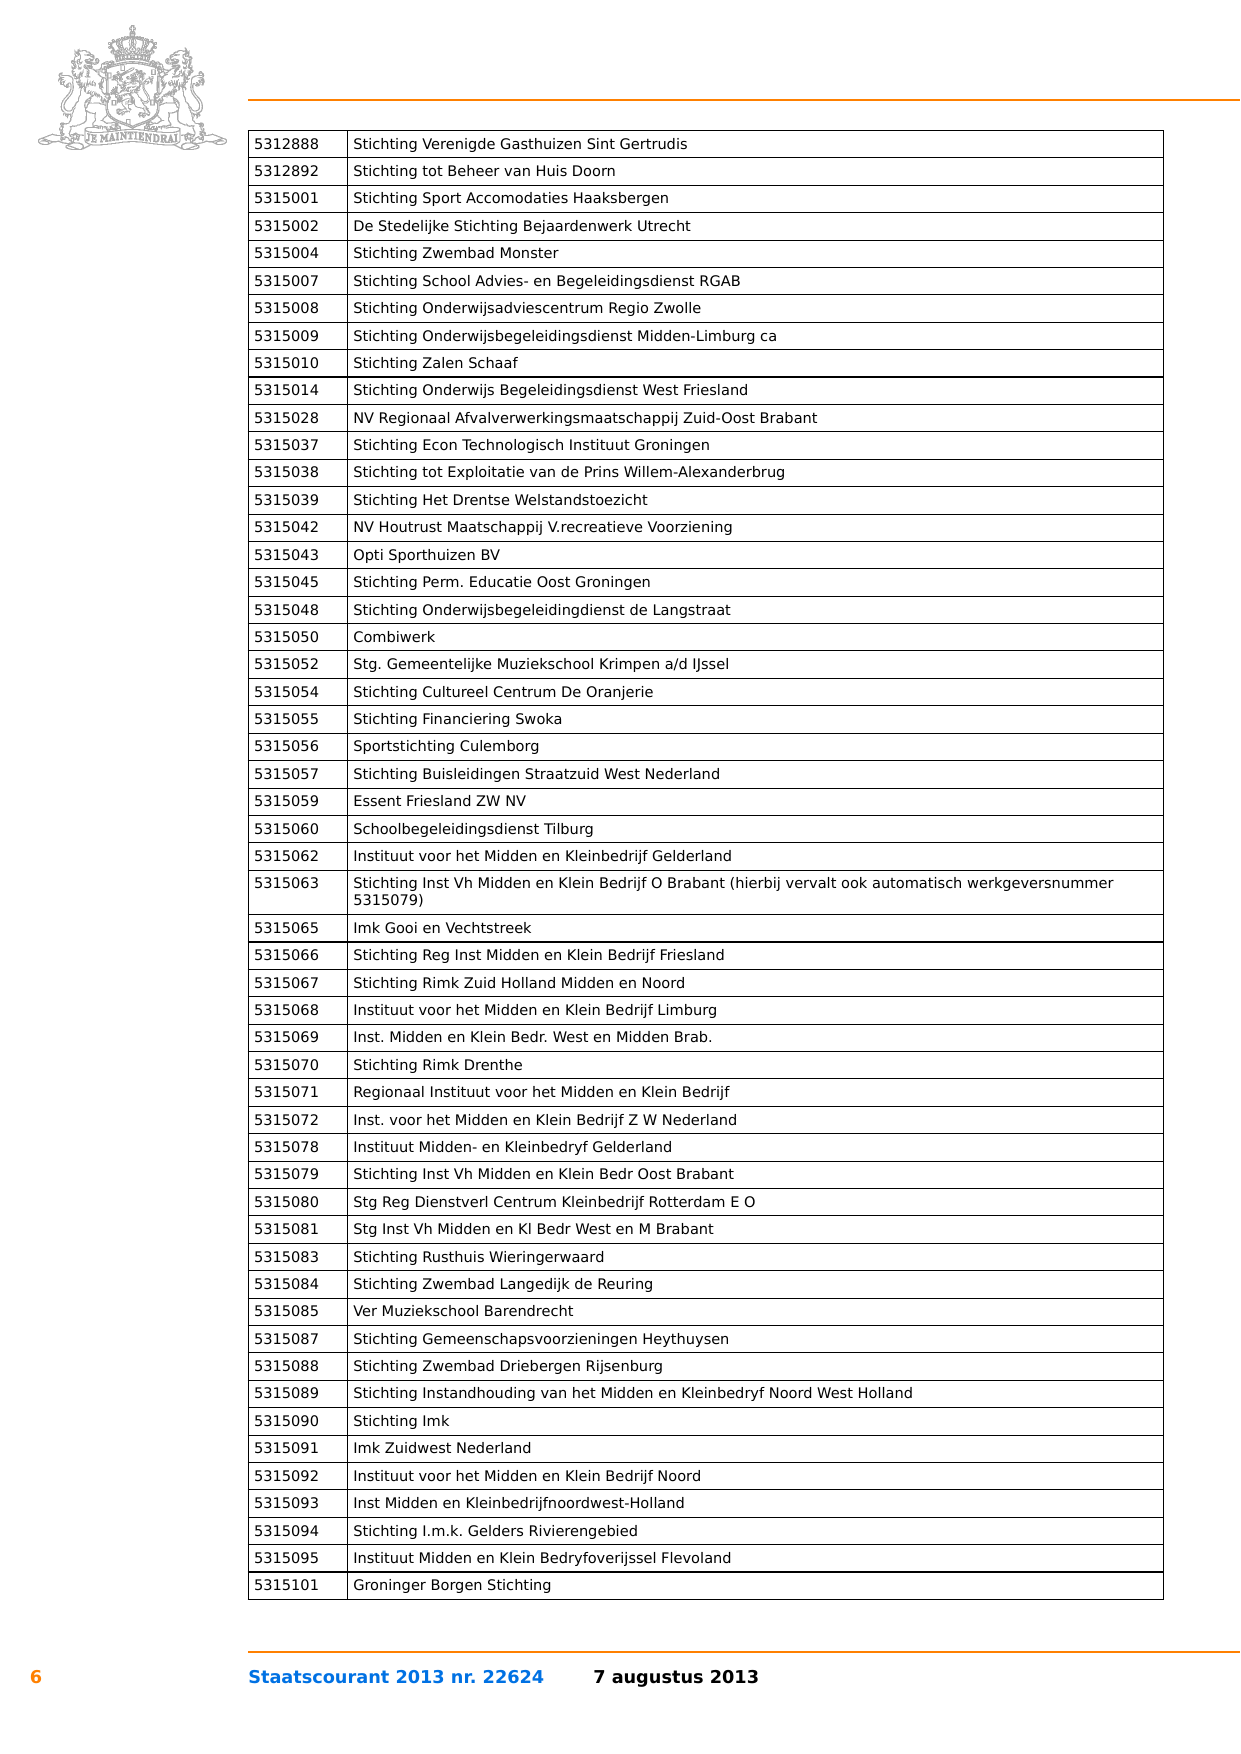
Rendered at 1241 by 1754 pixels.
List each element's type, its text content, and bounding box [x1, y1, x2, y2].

table_cell 5315043 [249, 542, 347, 568]
table_cell 5315091 [249, 1436, 347, 1462]
table_cell Ver Muziekschool Barendrecht [348, 1299, 1163, 1325]
table_cell Stichting Rusthuis Wieringerwaard [348, 1244, 1163, 1270]
table_cell 5315009 [249, 323, 347, 349]
table_cell Stichting Sport Accomodaties Haaksbergen [348, 186, 1163, 212]
table_cell 5315072 [249, 1107, 347, 1133]
table_cell 5315090 [249, 1408, 347, 1434]
table_cell 5315007 [249, 268, 347, 294]
table_cell 5315056 [249, 734, 347, 760]
table_cell Stichting Inst Vh Midden en Klein Bedrijf O Brabant (hierbij vervalt ook automatisch werkgeversnummer 5315079) [348, 871, 1163, 914]
table_cell Stichting Onderwijs Begeleidingsdienst West Friesland [348, 378, 1163, 404]
table_cell 5312892 [249, 158, 347, 185]
table_cell Stichting Onderwijsadviescentrum Regio Zwolle [348, 295, 1163, 322]
table_cell Stichting tot Beheer van Huis Doorn [348, 158, 1163, 185]
table_cell 5315038 [249, 460, 347, 486]
table_cell Opti Sporthuizen BV [348, 542, 1163, 568]
table_cell Stichting Instandhouding van het Midden en Kleinbedryf Noord West Holland [348, 1381, 1163, 1407]
table_cell Stichting Rimk Zuid Holland Midden en Noord [348, 970, 1163, 996]
table_cell 5315014 [249, 378, 347, 404]
table_cell 5315070 [249, 1052, 347, 1078]
table_cell 5315039 [249, 487, 347, 513]
table_cell Stg Reg Dienstverl Centrum Kleinbedrijf Rotterdam E O [348, 1189, 1163, 1215]
table_cell Stichting Rimk Drenthe [348, 1052, 1163, 1078]
table_cell 5315037 [249, 432, 347, 459]
table_cell 5315050 [249, 624, 347, 650]
table_cell Stichting Reg Inst Midden en Klein Bedrijf Friesland [348, 943, 1163, 969]
table_cell 5315068 [249, 997, 347, 1023]
table_cell 5315067 [249, 970, 347, 996]
table_cell Stichting I.m.k. Gelders Rivierengebied [348, 1518, 1163, 1544]
table_cell Inst. voor het Midden en Klein Bedrijf Z W Nederland [348, 1107, 1163, 1133]
table_cell Stichting Onderwijsbegeleidingsdienst Midden-Limburg ca [348, 323, 1163, 349]
table_cell 5315071 [249, 1079, 347, 1106]
table_cell Stg Inst Vh Midden en Kl Bedr West en M Brabant [348, 1216, 1163, 1243]
table_cell Instituut voor het Midden en Kleinbedrijf Gelderland [348, 843, 1163, 869]
table_cell 5315089 [249, 1381, 347, 1407]
table_cell 5315048 [249, 597, 347, 623]
table_cell 5315002 [249, 213, 347, 239]
table_cell De Stedelijke Stichting Bejaardenwerk Utrecht [348, 213, 1163, 239]
table_cell 5315042 [249, 515, 347, 541]
table_cell 5315094 [249, 1518, 347, 1544]
table_cell 5315063 [249, 871, 347, 914]
table_cell 5315054 [249, 679, 347, 705]
table_cell Stichting Financiering Swoka [348, 706, 1163, 733]
table_cell 5315045 [249, 569, 347, 596]
table_cell Stichting Gemeenschapsvoorzieningen Heythuysen [348, 1326, 1163, 1352]
table_cell Stichting Zwembad Langedijk de Reuring [348, 1271, 1163, 1297]
table_cell Essent Friesland ZW NV [348, 789, 1163, 815]
table_cell 5312888 [249, 131, 347, 157]
table_cell 5315085 [249, 1299, 347, 1325]
table_cell 5315080 [249, 1189, 347, 1215]
table_cell 5315084 [249, 1271, 347, 1297]
table_cell Stichting Inst Vh Midden en Klein Bedr Oost Brabant [348, 1162, 1163, 1188]
table_cell 5315078 [249, 1134, 347, 1161]
table_cell 5315065 [249, 915, 347, 941]
table_cell 5315010 [249, 350, 347, 376]
table_cell 5315055 [249, 706, 347, 733]
table_cell Stichting School Advies- en Begeleidingsdienst RGAB [348, 268, 1163, 294]
table_cell Combiwerk [348, 624, 1163, 650]
table_cell 5315052 [249, 651, 347, 678]
table_cell 5315092 [249, 1463, 347, 1489]
table_cell Groninger Borgen Stichting [348, 1573, 1163, 1599]
table_cell 5315088 [249, 1353, 347, 1380]
table_cell Instituut Midden- en Kleinbedryf Gelderland [348, 1134, 1163, 1161]
table_cell 5315060 [249, 816, 347, 842]
table_cell Stichting Zalen Schaaf [348, 350, 1163, 376]
table_cell Stg. Gemeentelijke Muziekschool Krimpen a/d IJssel [348, 651, 1163, 678]
table_cell 5315081 [249, 1216, 347, 1243]
table_cell 5315062 [249, 843, 347, 869]
table_cell 5315057 [249, 761, 347, 787]
table_cell Stichting Zwembad Driebergen Rijsenburg [348, 1353, 1163, 1380]
table_cell Instituut voor het Midden en Klein Bedrijf Noord [348, 1463, 1163, 1489]
table_cell Inst Midden en Kleinbedrijfnoordwest-Holland [348, 1490, 1163, 1517]
table_cell 5315079 [249, 1162, 347, 1188]
table_cell Stichting Perm. Educatie Oost Groningen [348, 569, 1163, 596]
table_cell NV Regionaal Afvalverwerkingsmaatschappij Zuid-Oost Brabant [348, 405, 1163, 431]
table_cell 5315095 [249, 1545, 347, 1571]
table_cell 5315001 [249, 186, 347, 212]
table_cell 5315093 [249, 1490, 347, 1517]
table_cell Stichting Imk [348, 1408, 1163, 1434]
table_cell Stichting tot Exploitatie van de Prins Willem-Alexanderbrug [348, 460, 1163, 486]
table_cell 5315087 [249, 1326, 347, 1352]
table_cell Instituut voor het Midden en Klein Bedrijf Limburg [348, 997, 1163, 1023]
table_cell 5315059 [249, 789, 347, 815]
table_cell NV Houtrust Maatschappij V.recreatieve Voorziening [348, 515, 1163, 541]
table_cell 5315083 [249, 1244, 347, 1270]
table_cell Stichting Cultureel Centrum De Oranjerie [348, 679, 1163, 705]
table_cell Stichting Onderwijsbegeleidingdienst de Langstraat [348, 597, 1163, 623]
table_cell Stichting Verenigde Gasthuizen Sint Gertrudis [348, 131, 1163, 157]
table_cell 5315008 [249, 295, 347, 322]
table_cell Inst. Midden en Klein Bedr. West en Midden Brab. [348, 1025, 1163, 1051]
table_cell Imk Gooi en Vechtstreek [348, 915, 1163, 941]
table_cell Schoolbegeleidingsdienst Tilburg [348, 816, 1163, 842]
table_cell Stichting Zwembad Monster [348, 241, 1163, 267]
table_cell Imk Zuidwest Nederland [348, 1436, 1163, 1462]
table_cell Stichting Econ Technologisch Instituut Groningen [348, 432, 1163, 459]
table_cell Stichting Het Drentse Welstandstoezicht [348, 487, 1163, 513]
table_cell 5315101 [249, 1573, 347, 1599]
table_cell 5315069 [249, 1025, 347, 1051]
table_cell Regionaal Instituut voor het Midden en Klein Bedrijf [348, 1079, 1163, 1106]
table_cell 5315066 [249, 943, 347, 969]
table_cell Sportstichting Culemborg [348, 734, 1163, 760]
table_cell 5315004 [249, 241, 347, 267]
table_cell Instituut Midden en Klein Bedryfoverijssel Flevoland [348, 1545, 1163, 1571]
table_cell Stichting Buisleidingen Straatzuid West Nederland [348, 761, 1163, 787]
picture [38, 25, 227, 150]
table_cell 5315028 [249, 405, 347, 431]
